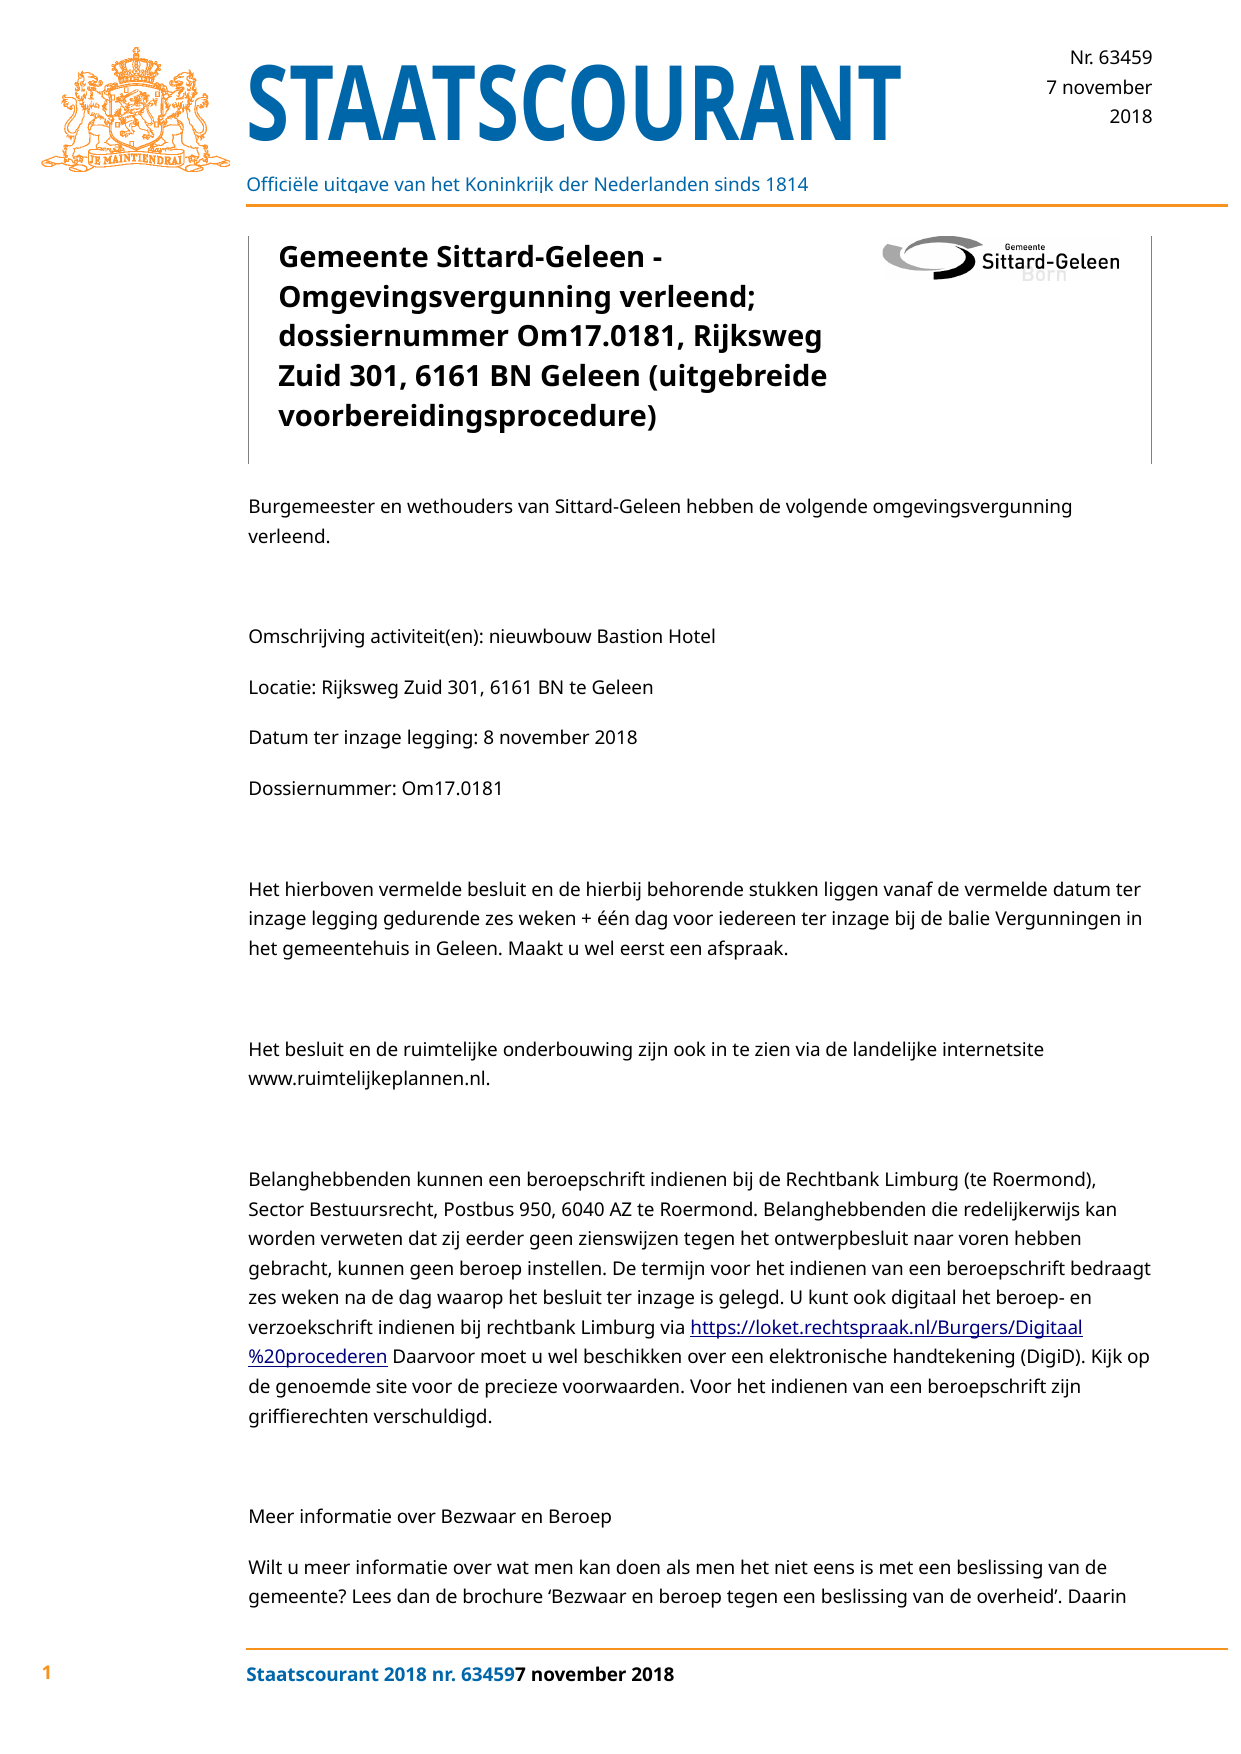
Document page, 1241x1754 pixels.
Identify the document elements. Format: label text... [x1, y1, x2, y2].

text Burgemeester en wethouders van Sittard-Geleen hebben de volgende omgevingsvergunning verleend. [248, 493, 1152, 549]
picture [882, 236, 1119, 281]
text Dossiernummer: Om17.0181 [248, 775, 1152, 801]
text Het besluit en de ruimtelijke onderbouwing zijn ook in te zien via de landelijke internetsite www.ruimtelijkeplannen.nl. [248, 1036, 1152, 1091]
picture [41, 47, 231, 172]
table_header [850, 236, 1151, 464]
text Het hierboven vermelde besluit en de hierbij behorende stukken liggen vanaf de vermelde datum ter inzage legging gedurende zes weken + één dag voor iedereen ter inzage bij de balie Vergunningen in het gemeentehuis in Geleen. Maakt u wel eerst een afspraak. [248, 876, 1152, 961]
table_header Gemeente Sittard-Geleen - Omgevingsvergunning verleend; dossiernummer Om17.0181, Rijksweg Zuid 301, 6161 BN Geleen (uitgebreide voorbereidingsprocedure) [249, 236, 850, 464]
text Locatie: Rijksweg Zuid 301, 6161 BN te Geleen [248, 674, 1152, 700]
text Omschrijving activiteit(en): nieuwbouw Bastion Hotel [248, 624, 1152, 649]
text Belanghebbenden kunnen een beroepschrift indienen bij de Rechtbank Limburg (te Roermond), Sector Bestuursrecht, Postbus 950, 6040 AZ te Roermond. Belanghebbenden die redelijkerwijs kan worden verweten dat zij eerder geen zienswijzen tegen het ontwerpbesluit naar voren hebben gebracht, kunnen geen beroep instellen. De termijn voor het indienen van een beroepschrift bedraagt zes weken na de dag waarop het besluit ter inzage is gelegd. U kunt ook digitaal het beroep- en verzoekschrift indienen bij rechtbank Limburg via https://loket.rechtspraak.nl/Burgers/Digitaal%20procederen Daarvoor moet u wel beschikken over een elektronische handtekening (DigiD). Kijk op de genoemde site voor de precieze voorwaarden. Voor het indienen van een beroepschrift zijn griffierechten verschuldigd. [248, 1166, 1152, 1429]
text Meer informatie over Bezwaar en Beroep [248, 1504, 1152, 1529]
text Wilt u meer informatie over wat men kan doen als men het niet eens is met een beslissing van de gemeente? Lees dan de brochure ‘Bezwaar en beroep tegen een beslissing van de overheid’. Daarin [248, 1554, 1152, 1609]
text Datum ter inzage legging: 8 november 2018 [248, 724, 1152, 750]
